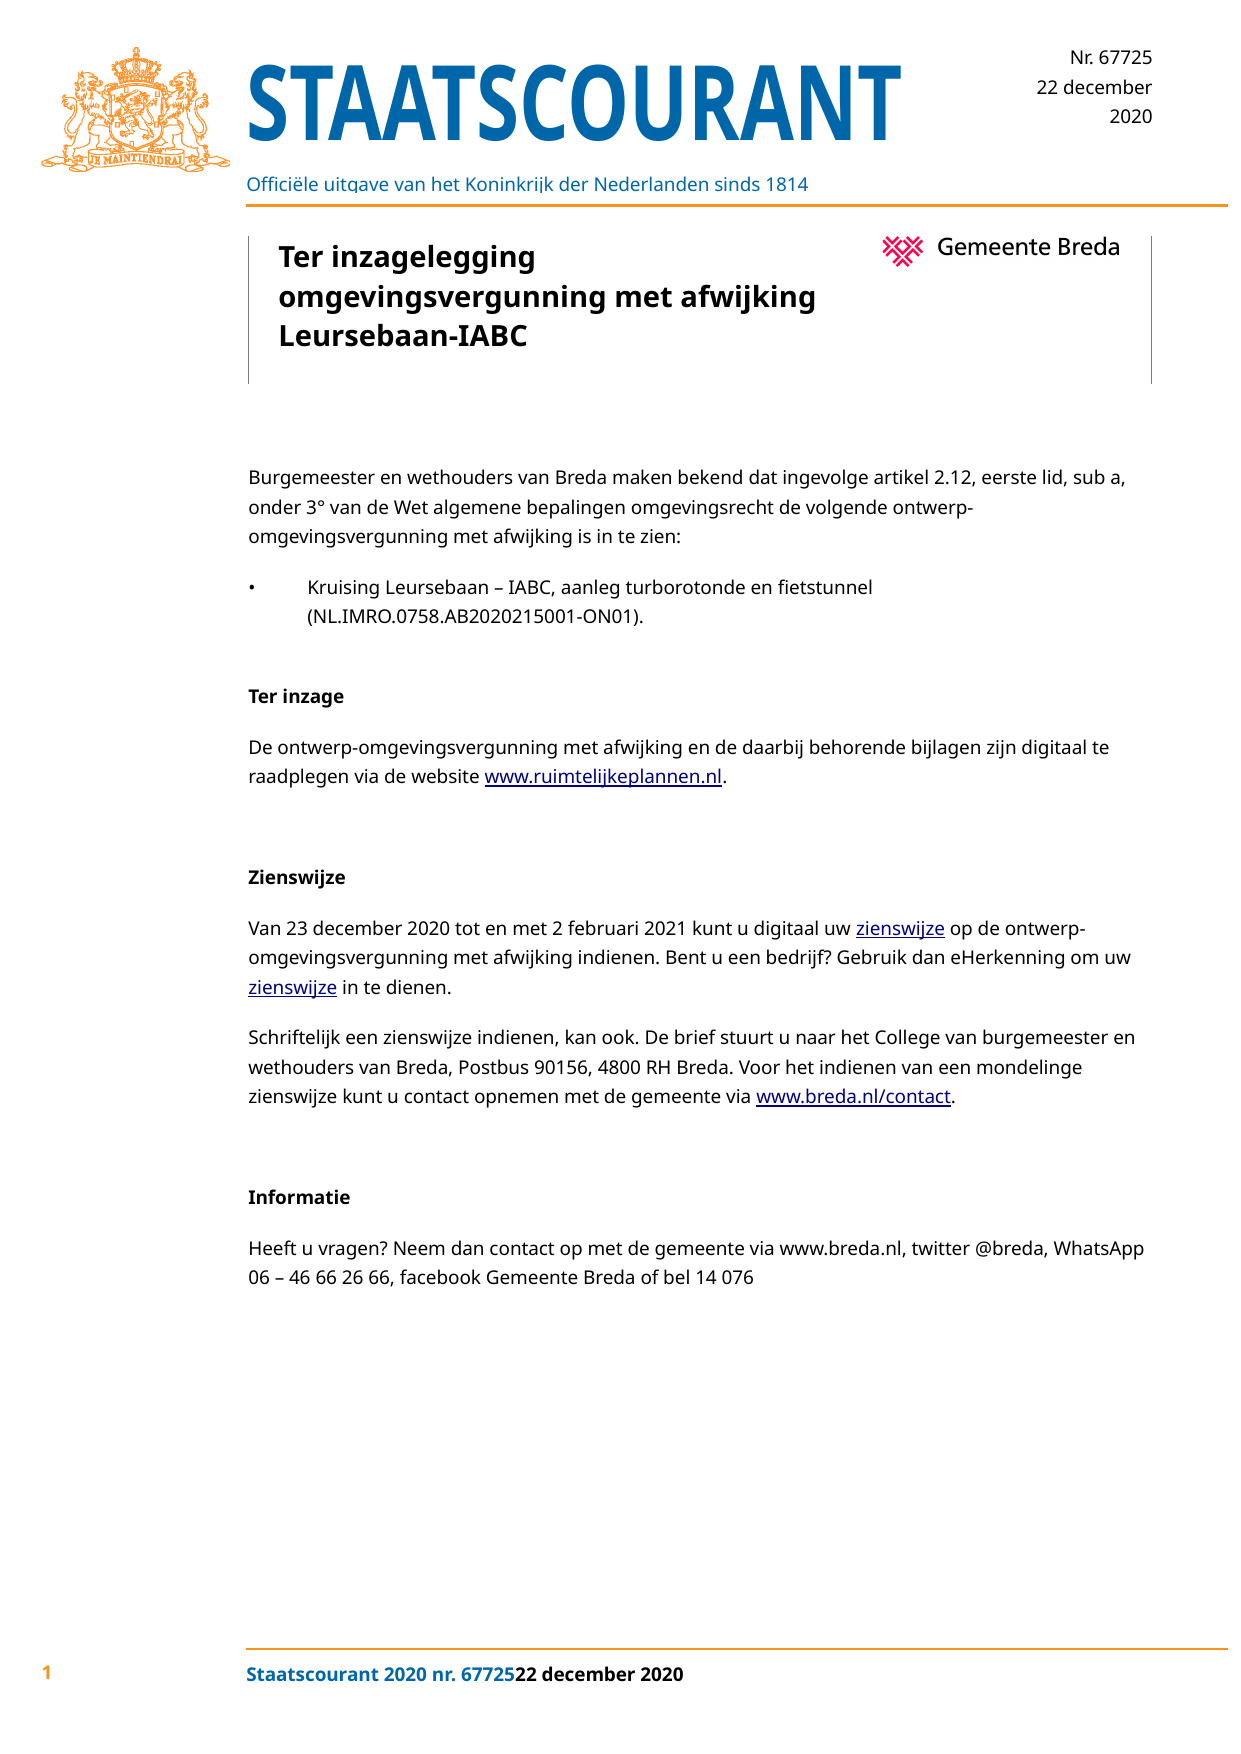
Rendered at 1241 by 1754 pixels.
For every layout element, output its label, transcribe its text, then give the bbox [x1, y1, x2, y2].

list Kruising Leursebaan – IABC, aanleg turborotonde en fietstunnel (NL.IMRO.0758.AB2020215001-ON01). [248, 574, 1152, 629]
text Schriftelijk een zienswijze indienen, kan ook. De brief stuurt u naar het College van burgemeester en wethouders van Breda, Postbus 90156, 4800 RH Breda. Voor het indienen van een mondelinge zienswijze kunt u contact opnemen met de gemeente via www.breda.nl/contact. [248, 1024, 1152, 1109]
text Zienswijze [248, 864, 1152, 890]
picture [882, 236, 1119, 267]
text Informatie [248, 1184, 1152, 1210]
text Heeft u vragen? Neem dan contact op met de gemeente via www.breda.nl, twitter @breda, WhatsApp 06 – 46 66 26 66, facebook Gemeente Breda of bel 14 076 [248, 1235, 1152, 1290]
text De ontwerp-omgevingsvergunning met afwijking en de daarbij behorende bijlagen zijn digitaal te raadplegen via de website www.ruimtelijkeplannen.nl. [248, 734, 1152, 789]
text Van 23 december 2020 tot en met 2 februari 2021 kunt u digitaal uw zienswijze op de ontwerp-omgevingsvergunning met afwijking indienen. Bent u een bedrijf? Gebruik dan eHerkenning om uw zienswijze in te dienen. [248, 915, 1152, 1000]
picture [41, 47, 231, 172]
text Ter inzage [248, 683, 1152, 709]
table_header Ter inzagelegging omgevingsvergunning met afwijking Leursebaan-IABC [249, 236, 850, 384]
text Burgemeester en wethouders van Breda maken bekend dat ingevolge artikel 2.12, eerste lid, sub a, onder 3° van de Wet algemene bepalingen omgevingsrecht de volgende ontwerp-omgevingsvergunning met afwijking is in te zien: [248, 464, 1152, 549]
table_header [850, 236, 1151, 384]
